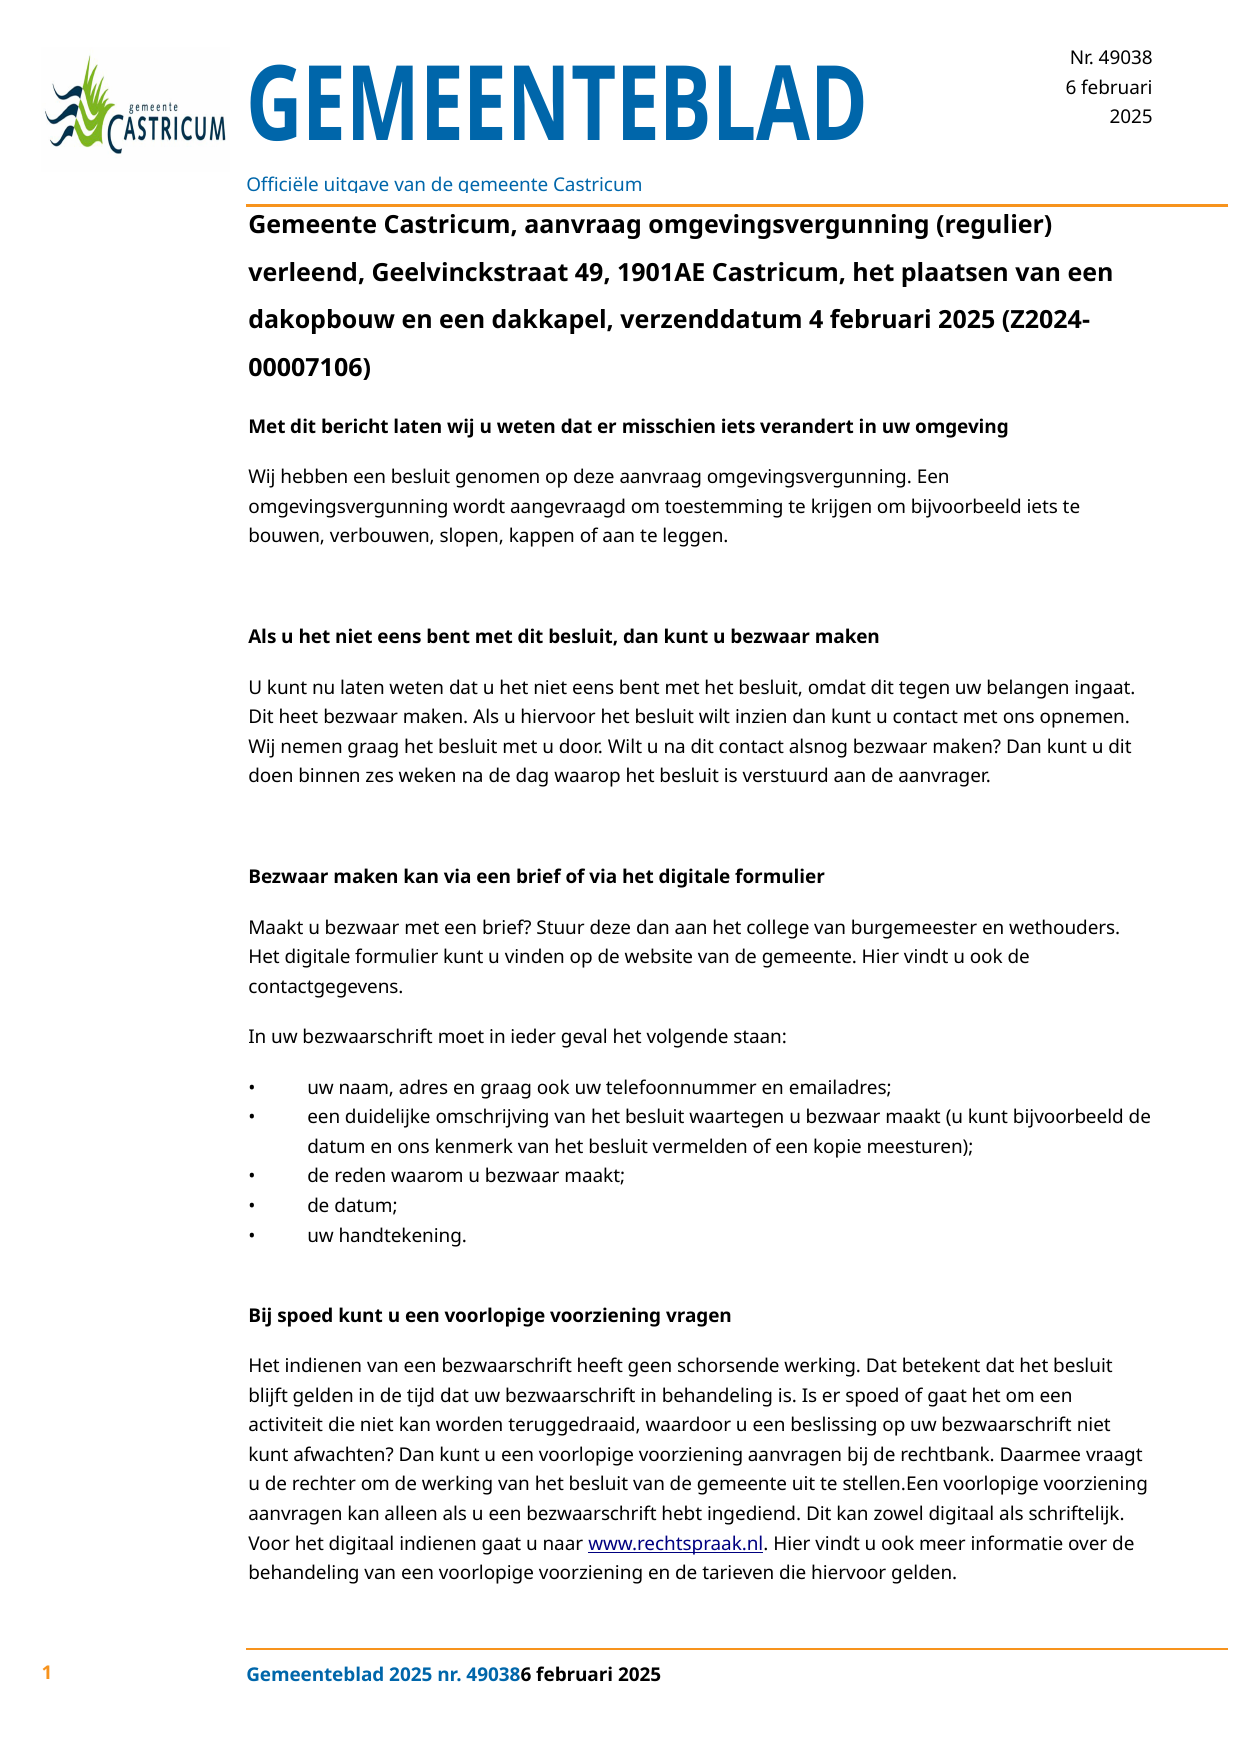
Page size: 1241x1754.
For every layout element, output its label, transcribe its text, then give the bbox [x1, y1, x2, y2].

list uw handtekening. [248, 1222, 1152, 1248]
list uw naam, adres en graag ook uw telefoonnummer en emailadres; [248, 1074, 1152, 1100]
picture [41, 47, 231, 172]
text Als u het niet eens bent met dit besluit, dan kunt u bezwaar maken [248, 623, 1152, 649]
list een duidelijke omschrijving van het besluit waartegen u bezwaar maakt (u kunt bijvoorbeeld de datum en ons kenmerk van het besluit vermelden of een kopie meesturen); [248, 1103, 1152, 1159]
text Met dit bericht laten wij u weten dat er misschien iets verandert in uw omgeving [248, 413, 1152, 439]
text Wij hebben een besluit genomen op deze aanvraag omgevingsvergunning. Een omgevingsvergunning wordt aangevraagd om toestemming te krijgen om bijvoorbeeld iets te bouwen, verbouwen, slopen, kappen of aan te leggen. [248, 463, 1152, 548]
text Het indienen van een bezwaarschrift heeft geen schorsende werking. Dat betekent dat het besluit blijft gelden in de tijd dat uw bezwaarschrift in behandeling is. Is er spoed of gaat het om een activiteit die niet kan worden teruggedraaid, waardoor u een beslissing op uw bezwaarschrift niet kunt afwachten? Dan kunt u een voorlopige voorziening aanvragen bij de rechtbank. Daarmee vraagt u de rechter om de werking van het besluit van de gemeente uit te stellen.Een voorlopige voorziening aanvragen kan alleen als u een bezwaarschrift hebt ingediend. Dit kan zowel digitaal als schriftelijk. Voor het digitaal indienen gaat u naar www.rechtspraak.nl. Hier vindt u ook meer informatie over de behandeling van een voorlopige voorziening en de tarieven die hiervoor gelden. [248, 1352, 1152, 1585]
text U kunt nu laten weten dat u het niet eens bent met het besluit, omdat dit tegen uw belangen ingaat. Dit heet bezwaar maken. Als u hiervoor het besluit wilt inzien dan kunt u contact met ons opnemen. Wij nemen graag het besluit met u door. Wilt u na dit contact alsnog bezwaar maken? Dan kunt u dit doen binnen zes weken na de dag waarop het besluit is verstuurd aan de aanvrager. [248, 674, 1152, 788]
list de reden waarom u bezwaar maakt; [248, 1163, 1152, 1188]
text Gemeente Castricum, aanvraag omgevingsvergunning (regulier) verleend, Geelvinckstraat 49, 1901AE Castricum, het plaatsen van een dakopbouw en een dakkapel, verzenddatum 4 februari 2025 (Z2024-00007106) [248, 207, 1152, 384]
text Maakt u bezwaar met een brief? Stuur deze dan aan het college van burgemeester en wethouders. Het digitale formulier kunt u vinden op de website van de gemeente. Hier vindt u ook de contactgegevens. [248, 914, 1152, 999]
text Bezwaar maken kan via een brief of via het digitale formulier [248, 863, 1152, 889]
text Bij spoed kunt u een voorlopige voorziening vragen [248, 1302, 1152, 1328]
list de datum; [248, 1192, 1152, 1218]
text In uw bezwaarschrift moet in ieder geval het volgende staan: [248, 1023, 1152, 1049]
